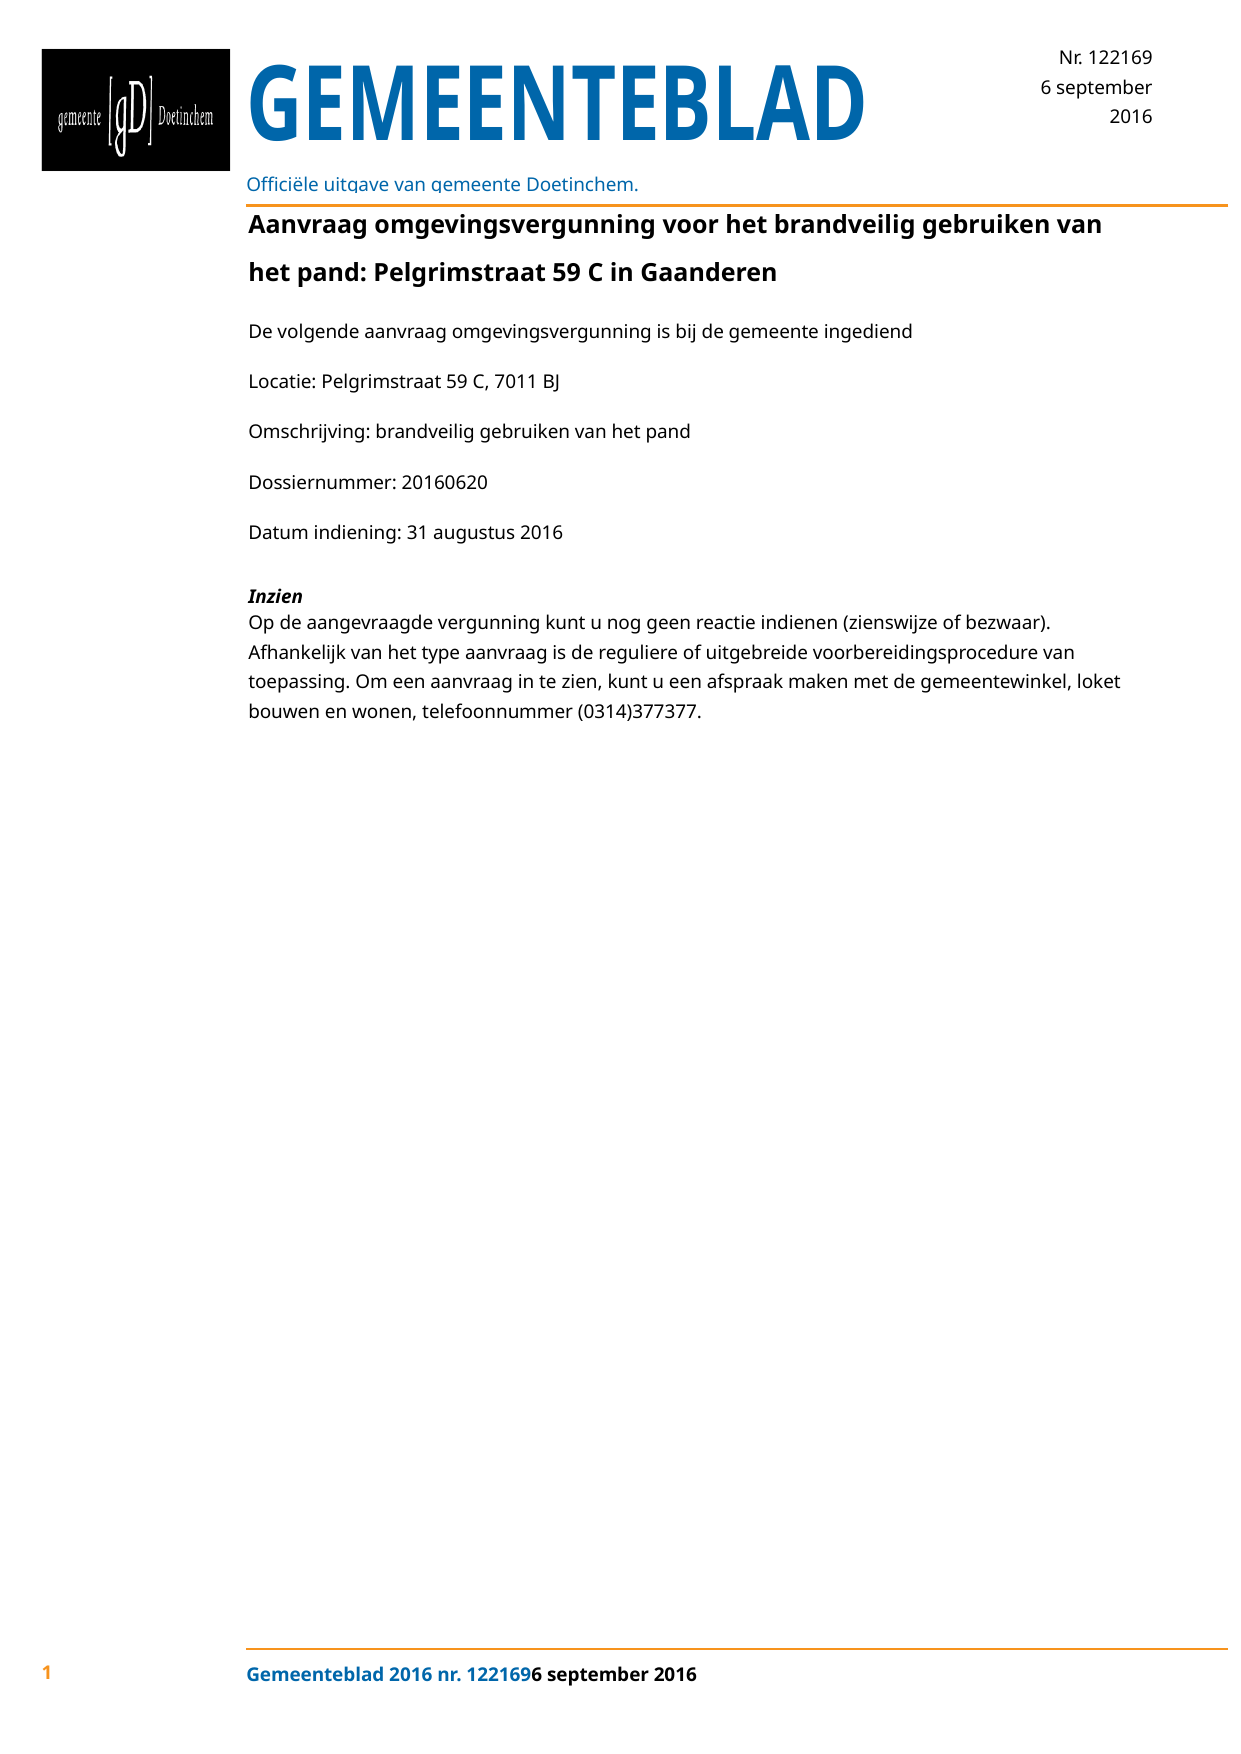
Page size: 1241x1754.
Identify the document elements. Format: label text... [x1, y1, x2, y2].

text Inzien [248, 583, 1152, 609]
text Dossiernummer: 20160620 [248, 469, 1152, 495]
text Locatie: Pelgrimstraat 59 C, 7011 BJ [248, 368, 1152, 394]
picture [41, 47, 231, 172]
text Datum indiening: 31 augustus 2016 [248, 519, 1152, 545]
text De volgende aanvraag omgevingsvergunning is bij de gemeente ingediend [248, 318, 1152, 344]
text Aanvraag omgevingsvergunning voor het brandveilig gebruiken van het pand: Pelgrimstraat 59 C in Gaanderen [248, 207, 1152, 288]
text Op de aangevraagde vergunning kunt u nog geen reactie indienen (zienswijze of bezwaar). Afhankelijk van het type aanvraag is de reguliere of uitgebreide voorbereidingsprocedure van toepassing. Om een aanvraag in te zien, kunt u een afspraak maken met de gemeentewinkel, loket bouwen en wonen, telefoonnummer (0314)377377. [248, 609, 1152, 724]
text Omschrijving: brandveilig gebruiken van het pand [248, 419, 1152, 444]
